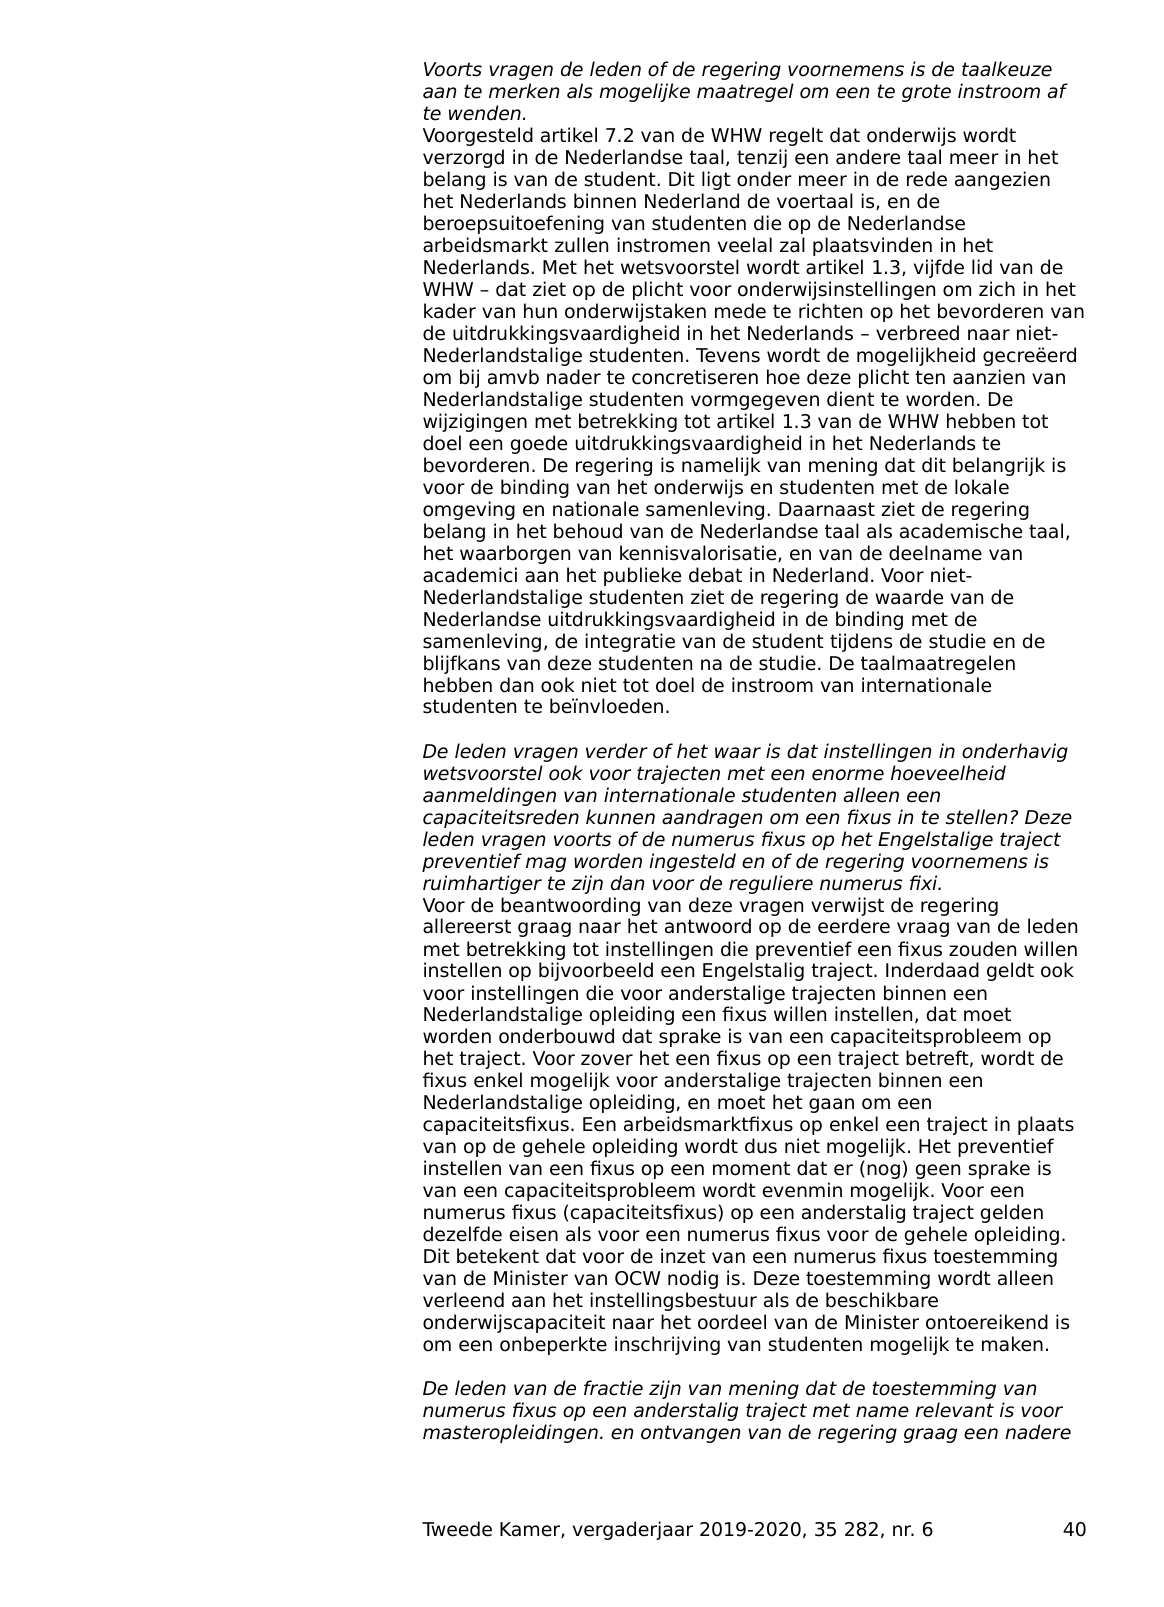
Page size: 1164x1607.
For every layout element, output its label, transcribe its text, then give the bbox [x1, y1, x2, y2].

text De leden van de fractie zijn van mening dat de toestemming van numerus fixus op een anderstalig traject met name relevant is voor masteropleidingen. en ontvangen van de regering graag een nadere [422, 1378, 1087, 1444]
text Voorts vragen de leden of de regering voornemens is de taalkeuze aan te merken als mogelijke maatregel om een te grote instroom af te wenden. [422, 59, 1087, 125]
text De leden vragen verder of het waar is dat instellingen in onderhavig wetsvoorstel ook voor trajecten met een enorme hoeveelheid aanmeldingen van internationale studenten alleen een capaciteitsreden kunnen aandragen om een fixus in te stellen? Deze leden vragen voorts of de numerus fixus op het Engelstalige traject preventief mag worden ingesteld en of de regering voornemens is ruimhartiger te zijn dan voor de reguliere numerus fixi. [422, 741, 1087, 894]
text Voorgesteld artikel 7.2 van de WHW regelt dat onderwijs wordt verzorgd in de Nederlandse taal, tenzij een andere taal meer in het belang is van de student. Dit ligt onder meer in de rede aangezien het Nederlands binnen Nederland de voertaal is, en de beroepsuitoefening van studenten die op de Nederlandse arbeidsmarkt zullen instromen veelal zal plaatsvinden in het Nederlands. Met het wetsvoorstel wordt artikel 1.3, vijfde lid van de WHW – dat ziet op de plicht voor onderwijsinstellingen om zich in het kader van hun onderwijstaken mede te richten op het bevorderen van de uitdrukkingsvaardigheid in het Nederlands – verbreed naar niet-Nederlandstalige studenten. Tevens wordt de mogelijkheid gecreëerd om bij amvb nader te concretiseren hoe deze plicht ten aanzien van Nederlandstalige studenten vormgegeven dient te worden. De wijzigingen met betrekking tot artikel 1.3 van de WHW hebben tot doel een goede uitdrukkingsvaardigheid in het Nederlands te bevorderen. De regering is namelijk van mening dat dit belangrijk is voor de binding van het onderwijs en studenten met de lokale omgeving en nationale samenleving. Daarnaast ziet de regering belang in het behoud van de Nederlandse taal als academische taal, het waarborgen van kennisvalorisatie, en van de deelname van academici aan het publieke debat in Nederland. Voor niet-Nederlandstalige studenten ziet de regering de waarde van de Nederlandse uitdrukkingsvaardigheid in de binding met de samenleving, de integratie van de student tijdens de studie en de blijfkans van deze studenten na de studie. De taalmaatregelen hebben dan ook niet tot doel de instroom van internationale studenten te beïnvloeden. [422, 125, 1087, 718]
text Voor de beantwoording van deze vragen verwijst de regering allereerst graag naar het antwoord op de eerdere vraag van de leden met betrekking tot instellingen die preventief een fixus zouden willen instellen op bijvoorbeeld een Engelstalig traject. Inderdaad geldt ook voor instellingen die voor anderstalige trajecten binnen een Nederlandstalige opleiding een fixus willen instellen, dat moet worden onderbouwd dat sprake is van een capaciteitsprobleem op het traject. Voor zover het een fixus op een traject betreft, wordt de fixus enkel mogelijk voor anderstalige trajecten binnen een Nederlandstalige opleiding, en moet het gaan om een capaciteitsfixus. Een arbeidsmarktfixus op enkel een traject in plaats van op de gehele opleiding wordt dus niet mogelijk. Het preventief instellen van een fixus op een moment dat er (nog) geen sprake is van een capaciteitsprobleem wordt evenmin mogelijk. Voor een numerus fixus (capaciteitsfixus) op een anderstalig traject gelden dezelfde eisen als voor een numerus fixus voor de gehele opleiding. Dit betekent dat voor de inzet van een numerus fixus toestemming van de Minister van OCW nodig is. Deze toestemming wordt alleen verleend aan het instellingsbestuur als de beschikbare onderwijscapaciteit naar het oordeel van de Minister ontoereikend is om een onbeperkte inschrijving van studenten mogelijk te maken. [422, 894, 1087, 1356]
